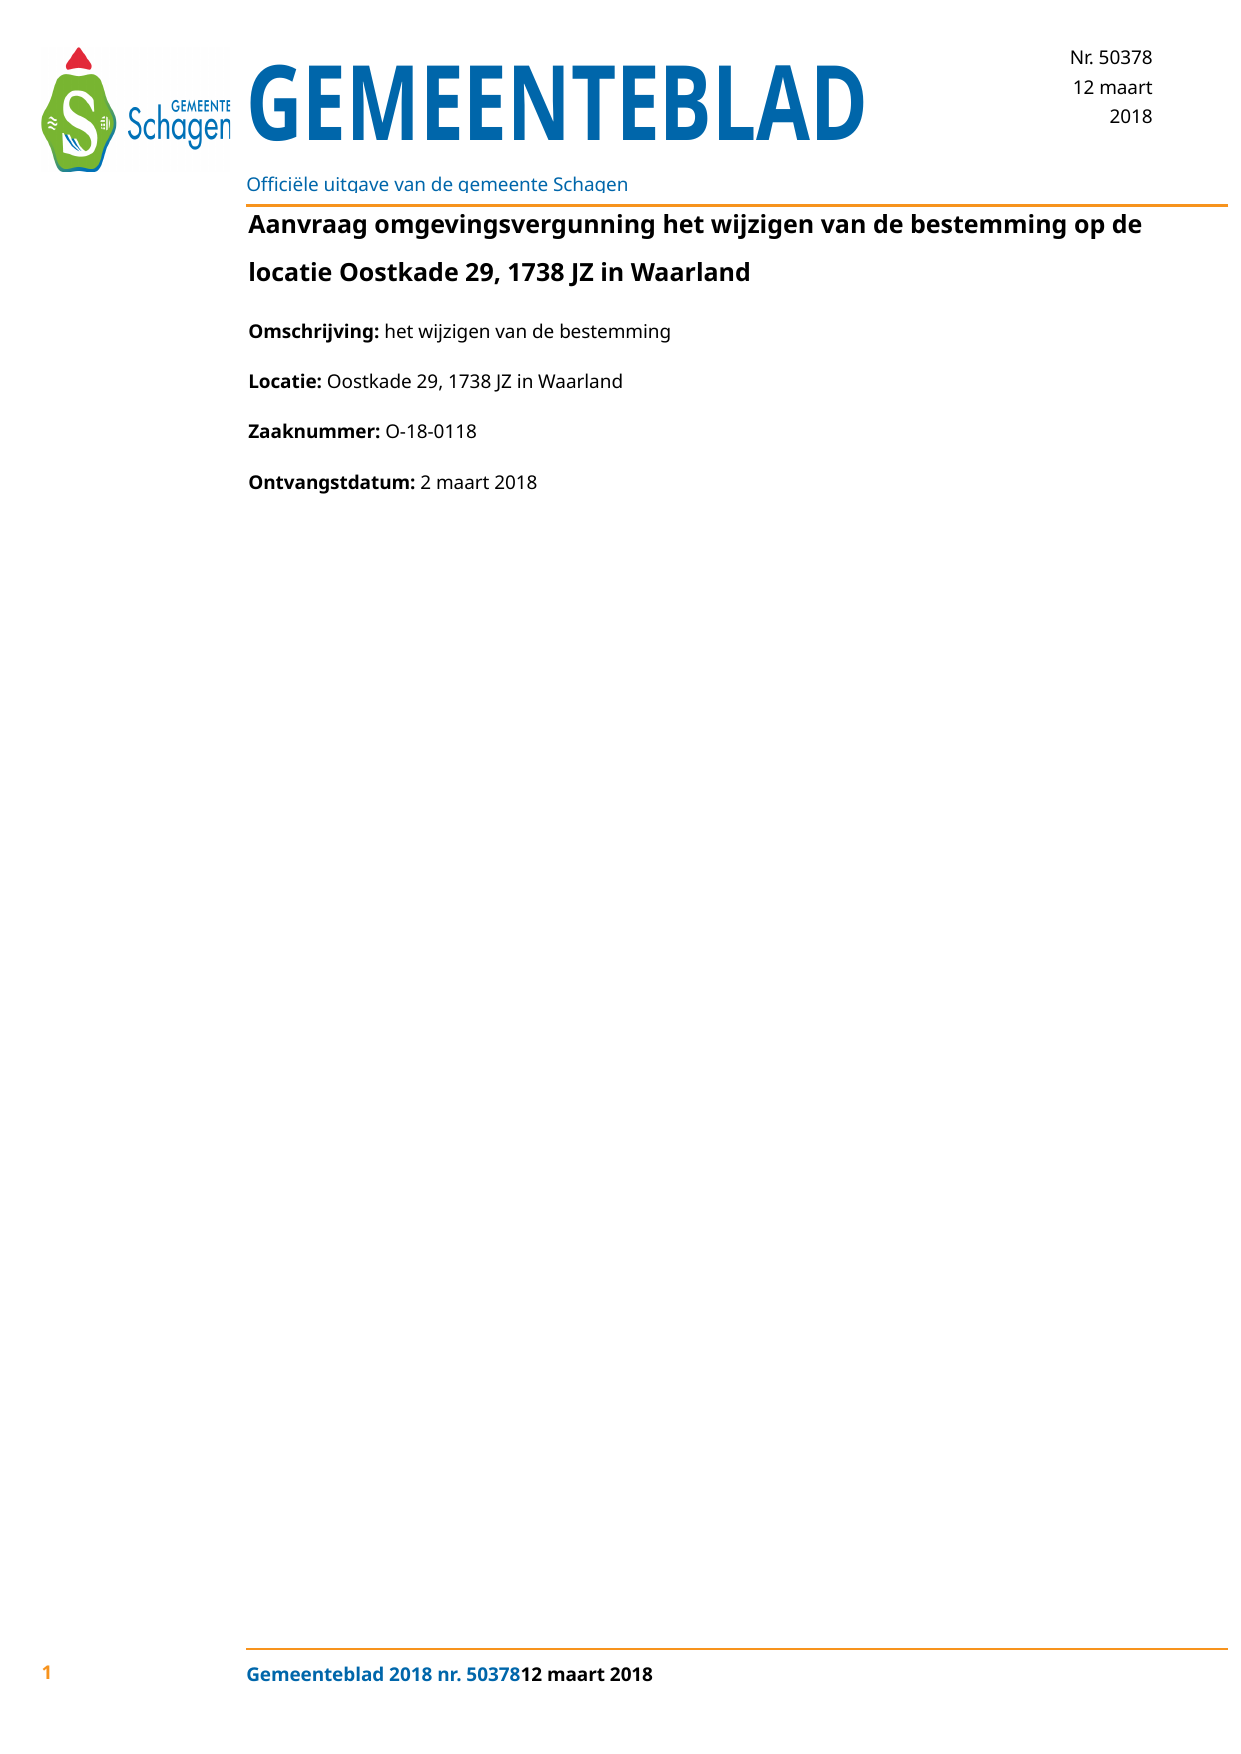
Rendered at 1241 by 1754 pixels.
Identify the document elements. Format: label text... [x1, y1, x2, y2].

text Omschrijving: het wijzigen van de bestemming [248, 318, 1152, 344]
text Aanvraag omgevingsvergunning het wijzigen van de bestemming op de locatie Oostkade 29, 1738 JZ in Waarland [248, 207, 1152, 288]
text Ontvangstdatum: 2 maart 2018 [248, 469, 1152, 495]
text Zaaknummer: O-18-0118 [248, 419, 1152, 444]
text Locatie: Oostkade 29, 1738 JZ in Waarland [248, 368, 1152, 394]
picture [41, 47, 231, 172]
